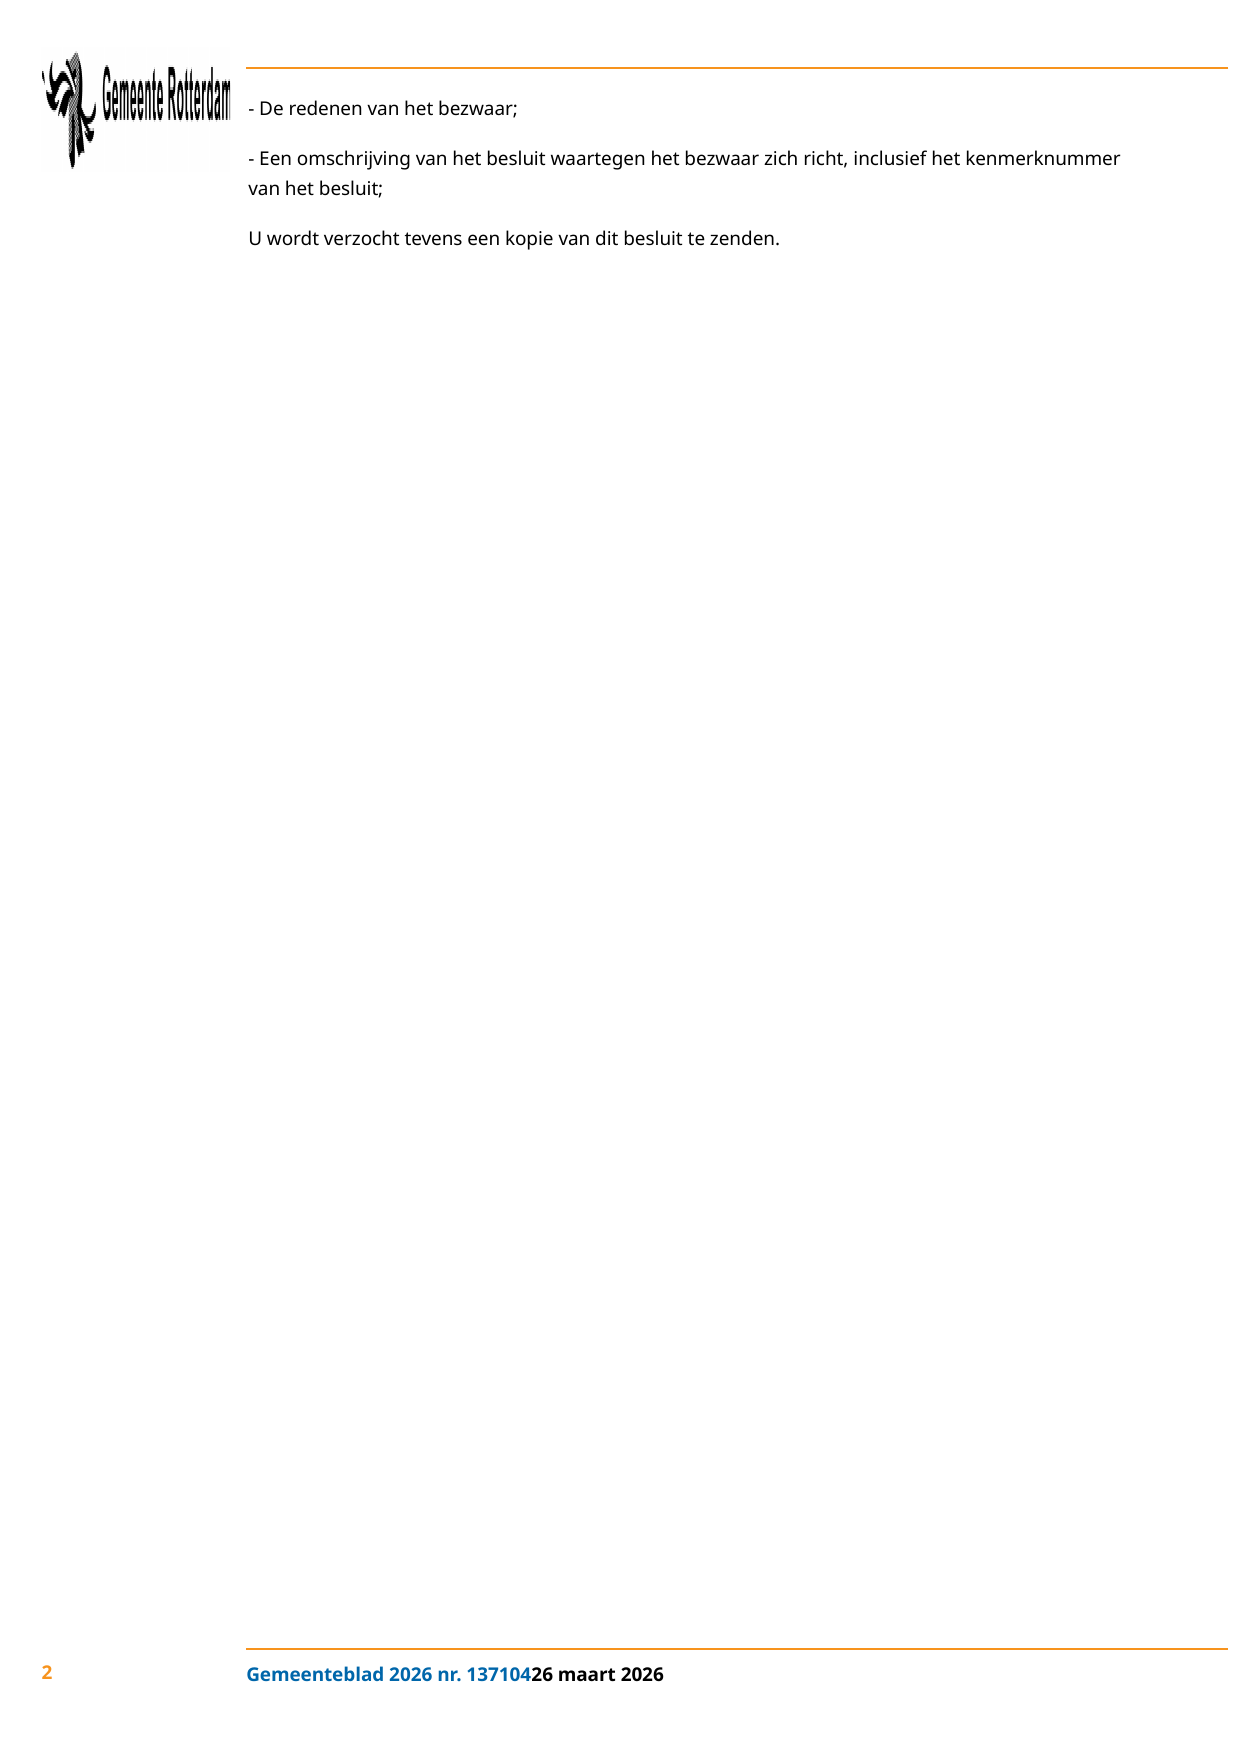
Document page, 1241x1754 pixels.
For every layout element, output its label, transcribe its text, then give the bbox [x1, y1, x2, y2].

text - De redenen van het bezwaar; [248, 95, 1152, 121]
picture [41, 47, 231, 172]
text - Een omschrijving van het besluit waartegen het bezwaar zich richt, inclusief het kenmerknummer van het besluit; [248, 145, 1152, 201]
text U wordt verzocht tevens een kopie van dit besluit te zenden. [248, 225, 1152, 251]
